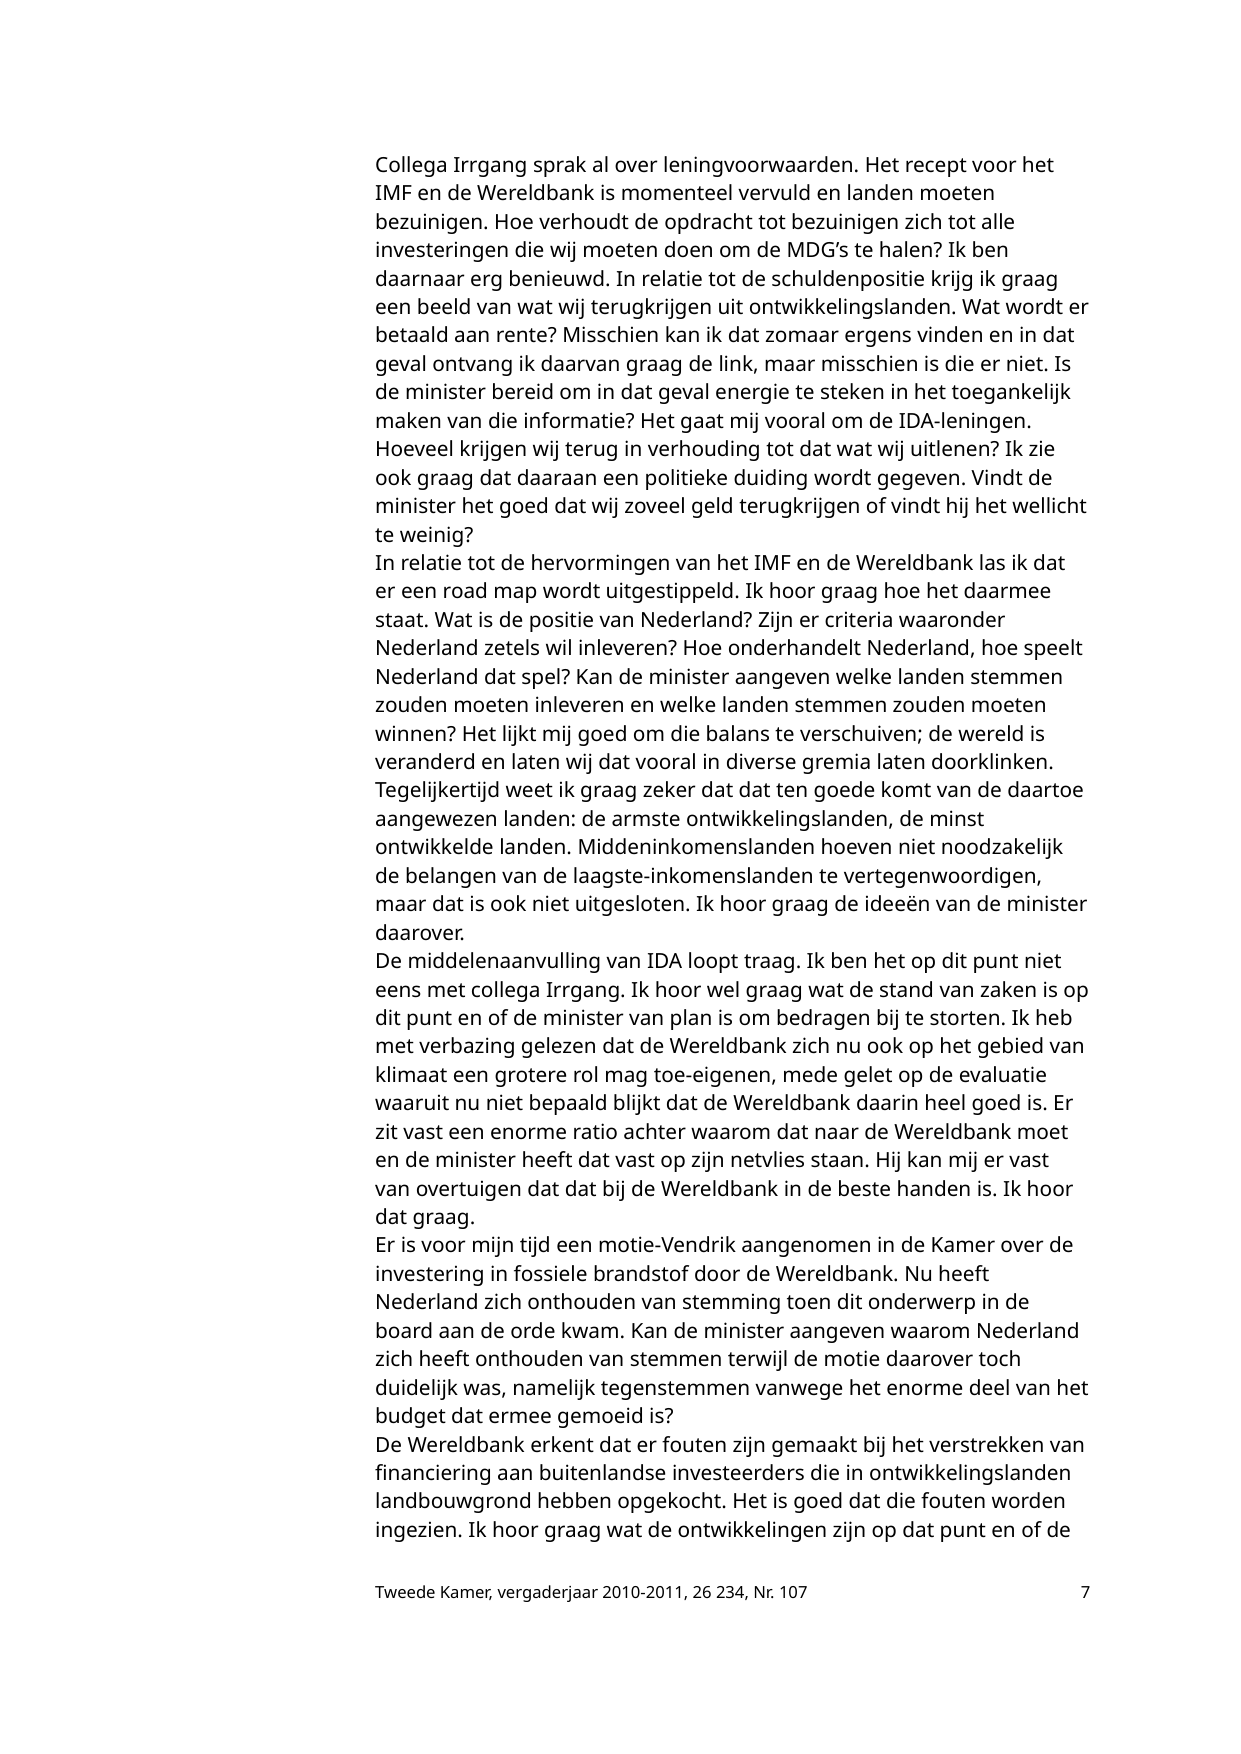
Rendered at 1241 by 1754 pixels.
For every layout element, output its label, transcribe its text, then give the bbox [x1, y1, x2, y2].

text De middelenaanvulling van IDA loopt traag. Ik ben het op dit punt niet eens met collega Irrgang. Ik hoor wel graag wat de stand van zaken is op dit punt en of de minister van plan is om bedragen bij te storten. Ik heb met verbazing gelezen dat de Wereldbank zich nu ook op het gebied van klimaat een grotere rol mag toe-eigenen, mede gelet op de evaluatie waaruit nu niet bepaald blijkt dat de Wereldbank daarin heel goed is. Er zit vast een enorme ratio achter waarom dat naar de Wereldbank moet en de minister heeft dat vast op zijn netvlies staan. Hij kan mij er vast van overtuigen dat dat bij de Wereldbank in de beste handen is. Ik hoor dat graag. [375, 946, 1090, 1231]
text De Wereldbank erkent dat er fouten zijn gemaakt bij het verstrekken van financiering aan buitenlandse investeerders die in ontwikkelingslanden landbouwgrond hebben opgekocht. Het is goed dat die fouten worden ingezien. Ik hoor graag wat de ontwikkelingen zijn op dat punt en of de [375, 1430, 1090, 1543]
text In relatie tot de hervormingen van het IMF en de Wereldbank las ik dat er een road map wordt uitgestippeld. Ik hoor graag hoe het daarmee staat. Wat is de positie van Nederland? Zijn er criteria waaronder Nederland zetels wil inleveren? Hoe onderhandelt Nederland, hoe speelt Nederland dat spel? Kan de minister aangeven welke landen stemmen zouden moeten inleveren en welke landen stemmen zouden moeten winnen? Het lijkt mij goed om die balans te verschuiven; de wereld is veranderd en laten wij dat vooral in diverse gremia laten doorklinken. Tegelijkertijd weet ik graag zeker dat dat ten goede komt van de daartoe aangewezen landen: de armste ontwikkelingslanden, de minst ontwikkelde landen. Middeninkomenslanden hoeven niet noodzakelijk de belangen van de laagste-inkomenslanden te vertegenwoordigen, maar dat is ook niet uitgesloten. Ik hoor graag de ideeën van de minister daarover. [375, 548, 1090, 946]
text Collega Irrgang sprak al over leningvoorwaarden. Het recept voor het IMF en de Wereldbank is momenteel vervuld en landen moeten bezuinigen. Hoe verhoudt de opdracht tot bezuinigen zich tot alle investeringen die wij moeten doen om de MDG’s te halen? Ik ben daarnaar erg benieuwd. In relatie tot de schuldenpositie krijg ik graag een beeld van wat wij terugkrijgen uit ontwikkelingslanden. Wat wordt er betaald aan rente? Misschien kan ik dat zomaar ergens vinden en in dat geval ontvang ik daarvan graag de link, maar misschien is die er niet. Is de minister bereid om in dat geval energie te steken in het toegankelijk maken van die informatie? Het gaat mij vooral om de IDA-leningen. Hoeveel krijgen wij terug in verhouding tot dat wat wij uitlenen? Ik zie ook graag dat daaraan een politieke duiding wordt gegeven. Vindt de minister het goed dat wij zoveel geld terugkrijgen of vindt hij het wellicht te weinig? [375, 150, 1090, 548]
text Er is voor mijn tijd een motie-Vendrik aangenomen in de Kamer over de investering in fossiele brandstof door de Wereldbank. Nu heeft Nederland zich onthouden van stemming toen dit onderwerp in de board aan de orde kwam. Kan de minister aangeven waarom Nederland zich heeft onthouden van stemmen terwijl de motie daarover toch duidelijk was, namelijk tegenstemmen vanwege het enorme deel van het budget dat ermee gemoeid is? [375, 1231, 1090, 1430]
